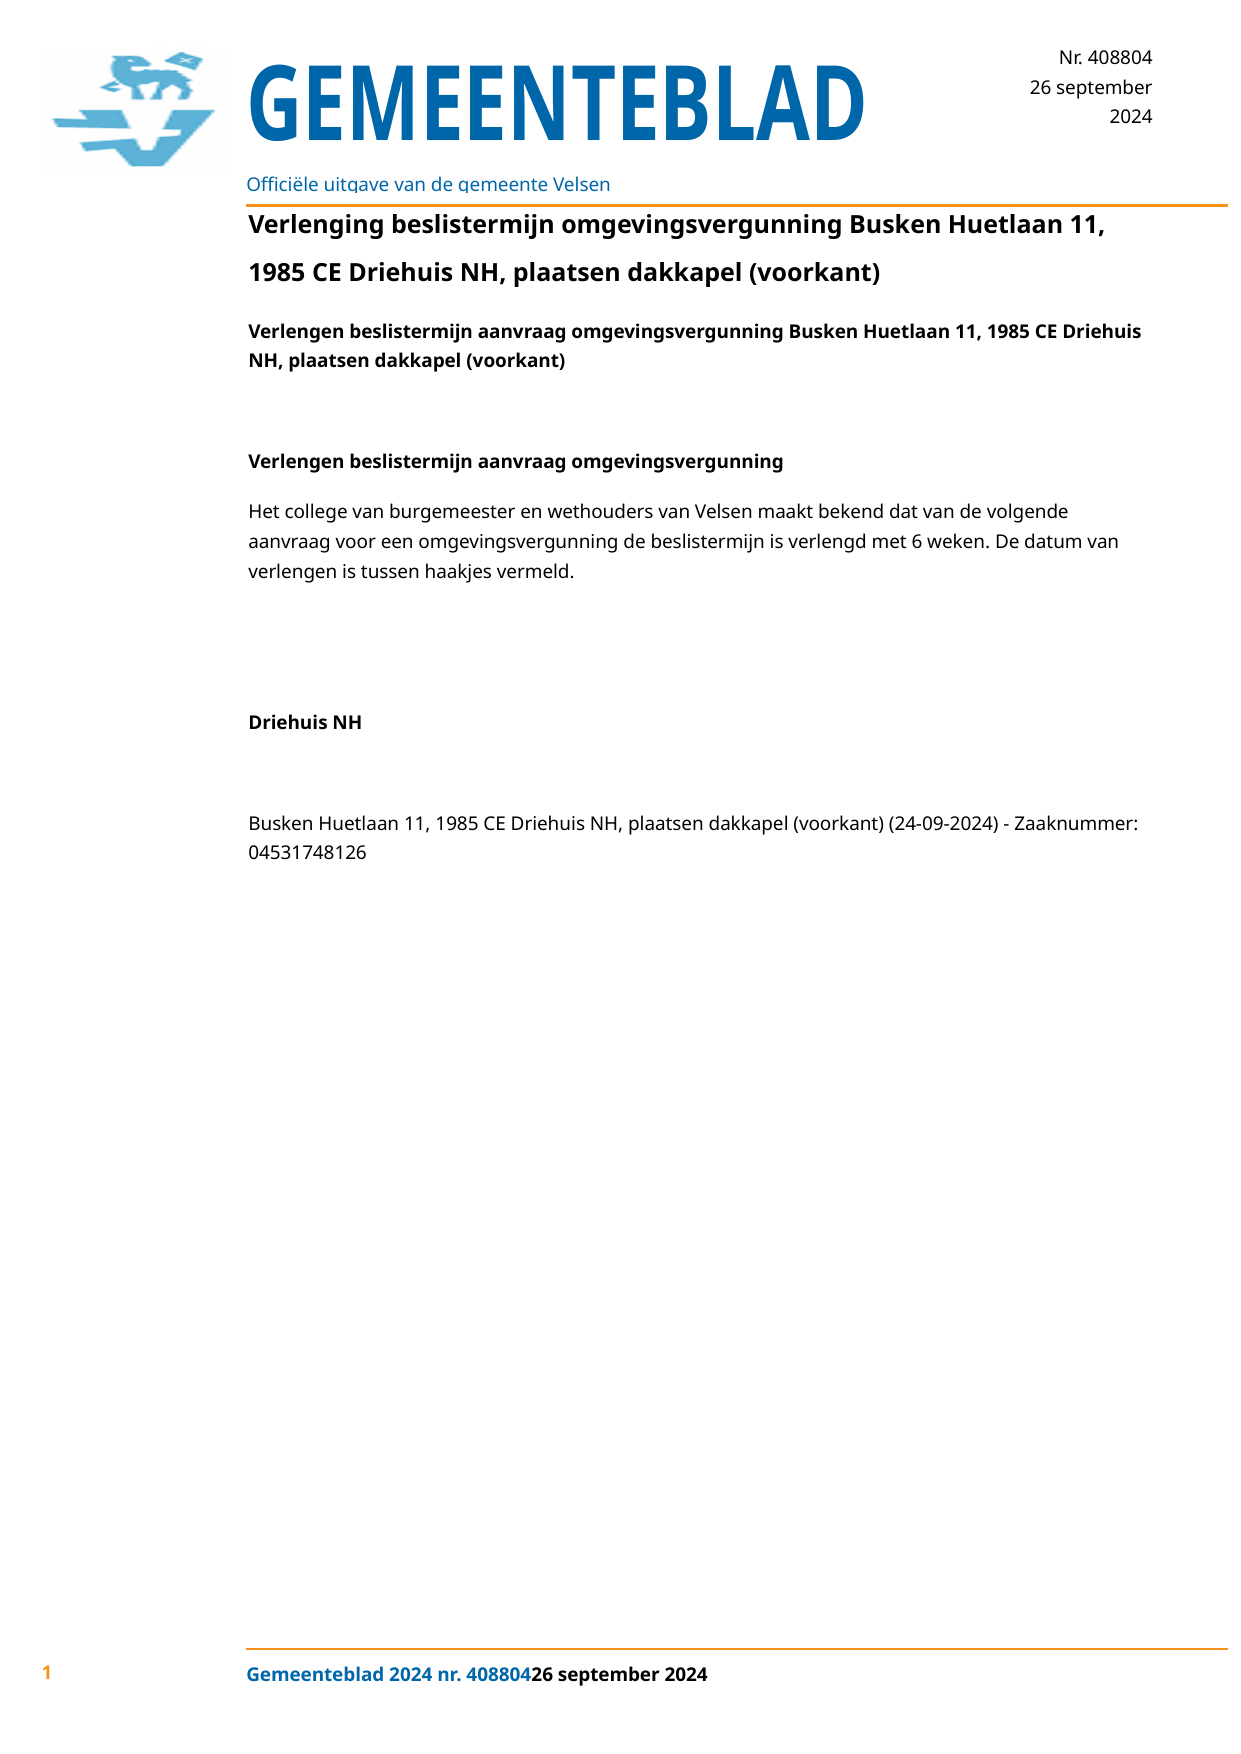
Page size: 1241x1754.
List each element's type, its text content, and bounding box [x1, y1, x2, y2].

picture [41, 47, 231, 172]
text Verlenging beslistermijn omgevingsvergunning Busken Huetlaan 11, 1985 CE Driehuis NH, plaatsen dakkapel (voorkant) [248, 207, 1152, 288]
text Het college van burgemeester en wethouders van Velsen maakt bekend dat van de volgende aanvraag voor een omgevingsvergunning de beslistermijn is verlengd met 6 weken. De datum van verlengen is tussen haakjes vermeld. [248, 499, 1152, 584]
text Verlengen beslistermijn aanvraag omgevingsvergunning [248, 448, 1152, 474]
text Driehuis NH [248, 709, 1152, 735]
text Verlengen beslistermijn aanvraag omgevingsvergunning Busken Huetlaan 11, 1985 CE Driehuis NH, plaatsen dakkapel (voorkant) [248, 318, 1152, 373]
text Busken Huetlaan 11, 1985 CE Driehuis NH, plaatsen dakkapel (voorkant) (24-09-2024) - Zaaknummer: 04531748126 [248, 810, 1152, 865]
